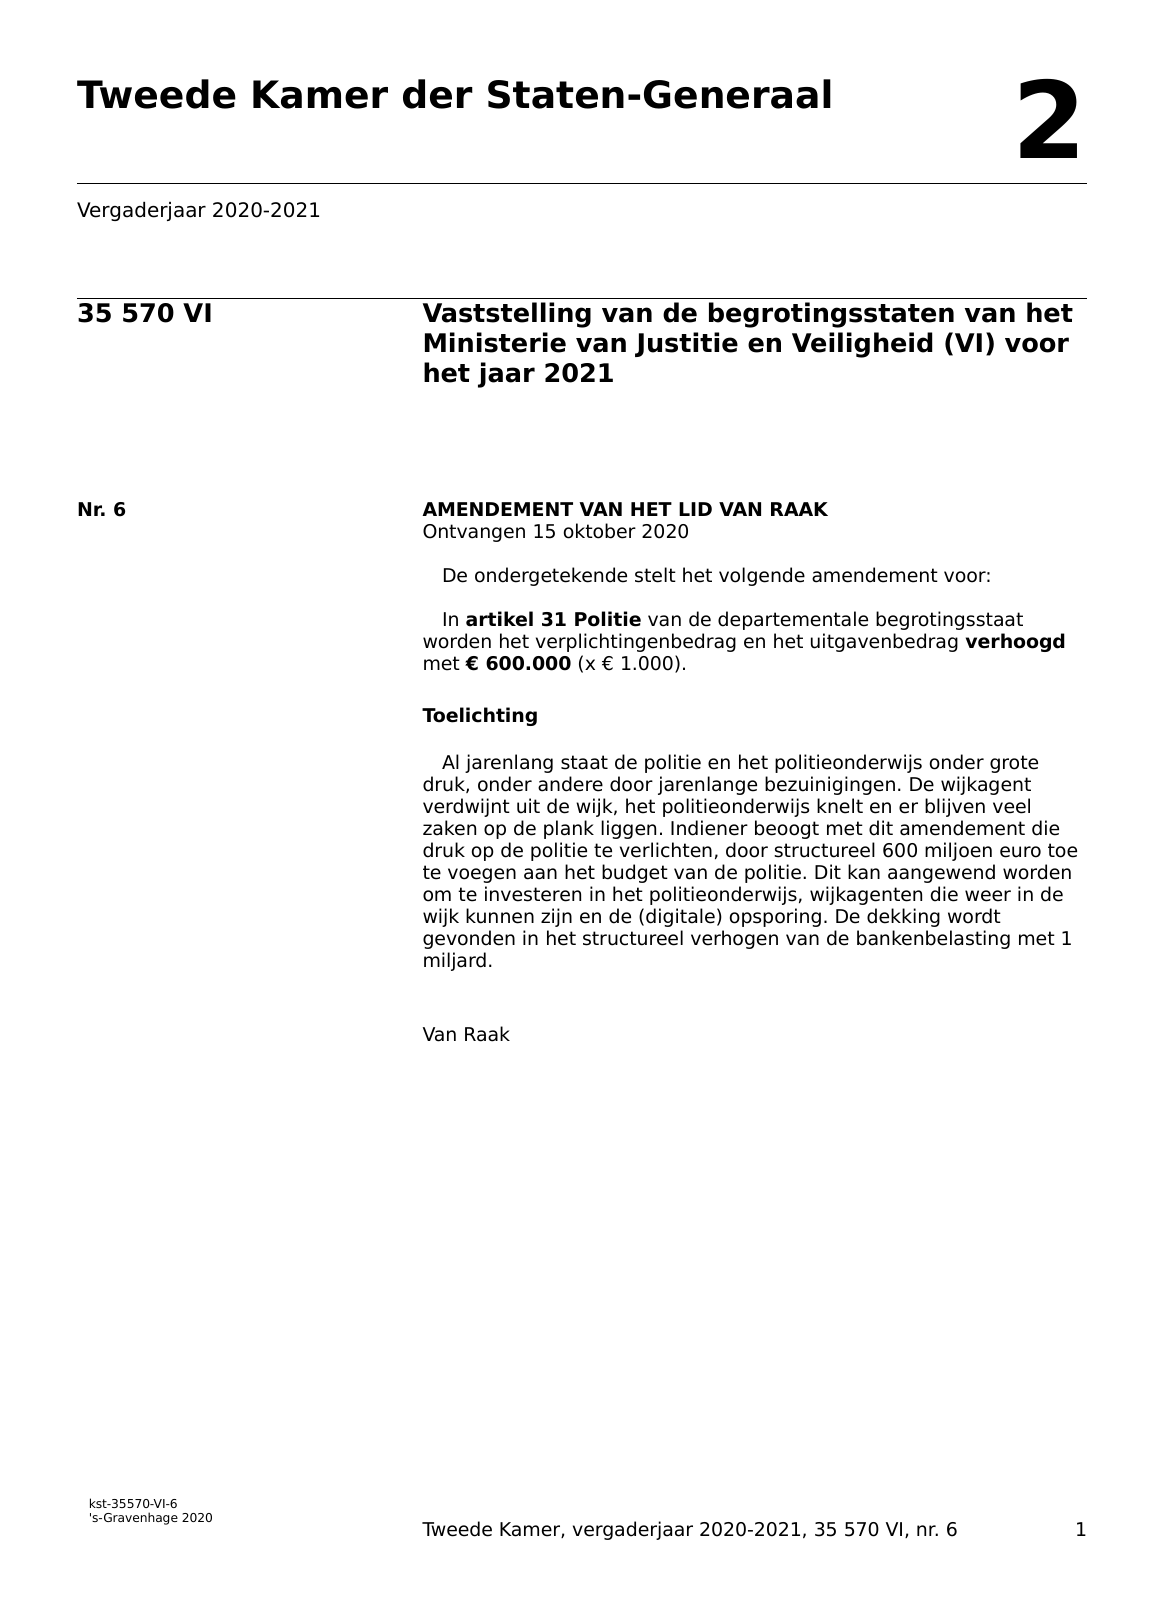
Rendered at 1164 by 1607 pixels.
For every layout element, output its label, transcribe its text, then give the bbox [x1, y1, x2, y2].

text Van Raak [422, 1002, 1087, 1046]
text De ondergetekende stelt het volgende amendement voor: [422, 565, 1087, 587]
table_cell Vergaderjaar 2020-2021 [77, 184, 1087, 298]
subtitle Toelichting [422, 705, 1087, 727]
text In artikel 31 Politie van de departementale begrotingsstaat worden het verplichtingenbedrag en het uitgavenbedrag verhoogd met € 600.000 (x € 1.000). [422, 609, 1087, 675]
table_header Tweede Kamer der Staten-Generaal [77, 59, 886, 183]
subtitle Nr. 6 AMENDEMENT VAN HET LID VAN RAAK [77, 499, 1087, 521]
text kst-35570-VI-6 [88, 1497, 323, 1511]
text Ontvangen 15 oktober 2020 [422, 521, 1087, 543]
text Al jarenlang staat de politie en het politieonderwijs onder grote druk, onder andere door jarenlange bezuinigingen. De wijkagent verdwijnt uit de wijk, het politieonderwijs knelt en er blijven veel zaken op de plank liggen. Indiener beoogt met dit amendement die druk op de politie te verlichten, door structureel 600 miljoen euro toe te voegen aan het budget van de politie. Dit kan aangewend worden om te investeren in het politieonderwijs, wijkagenten die weer in de wijk kunnen zijn en de (digitale) opsporing. De dekking wordt gevonden in het structureel verhogen van de bankenbelasting met 1 miljard. [422, 752, 1087, 972]
text 's-Gravenhage 2020 [88, 1511, 323, 1525]
subtitle 35 570 VI Vaststelling van de begrotingsstaten van het Ministerie van Justitie en Veiligheid (VI) voor het jaar 2021 [77, 299, 1087, 388]
table_header 2 [886, 59, 1087, 183]
